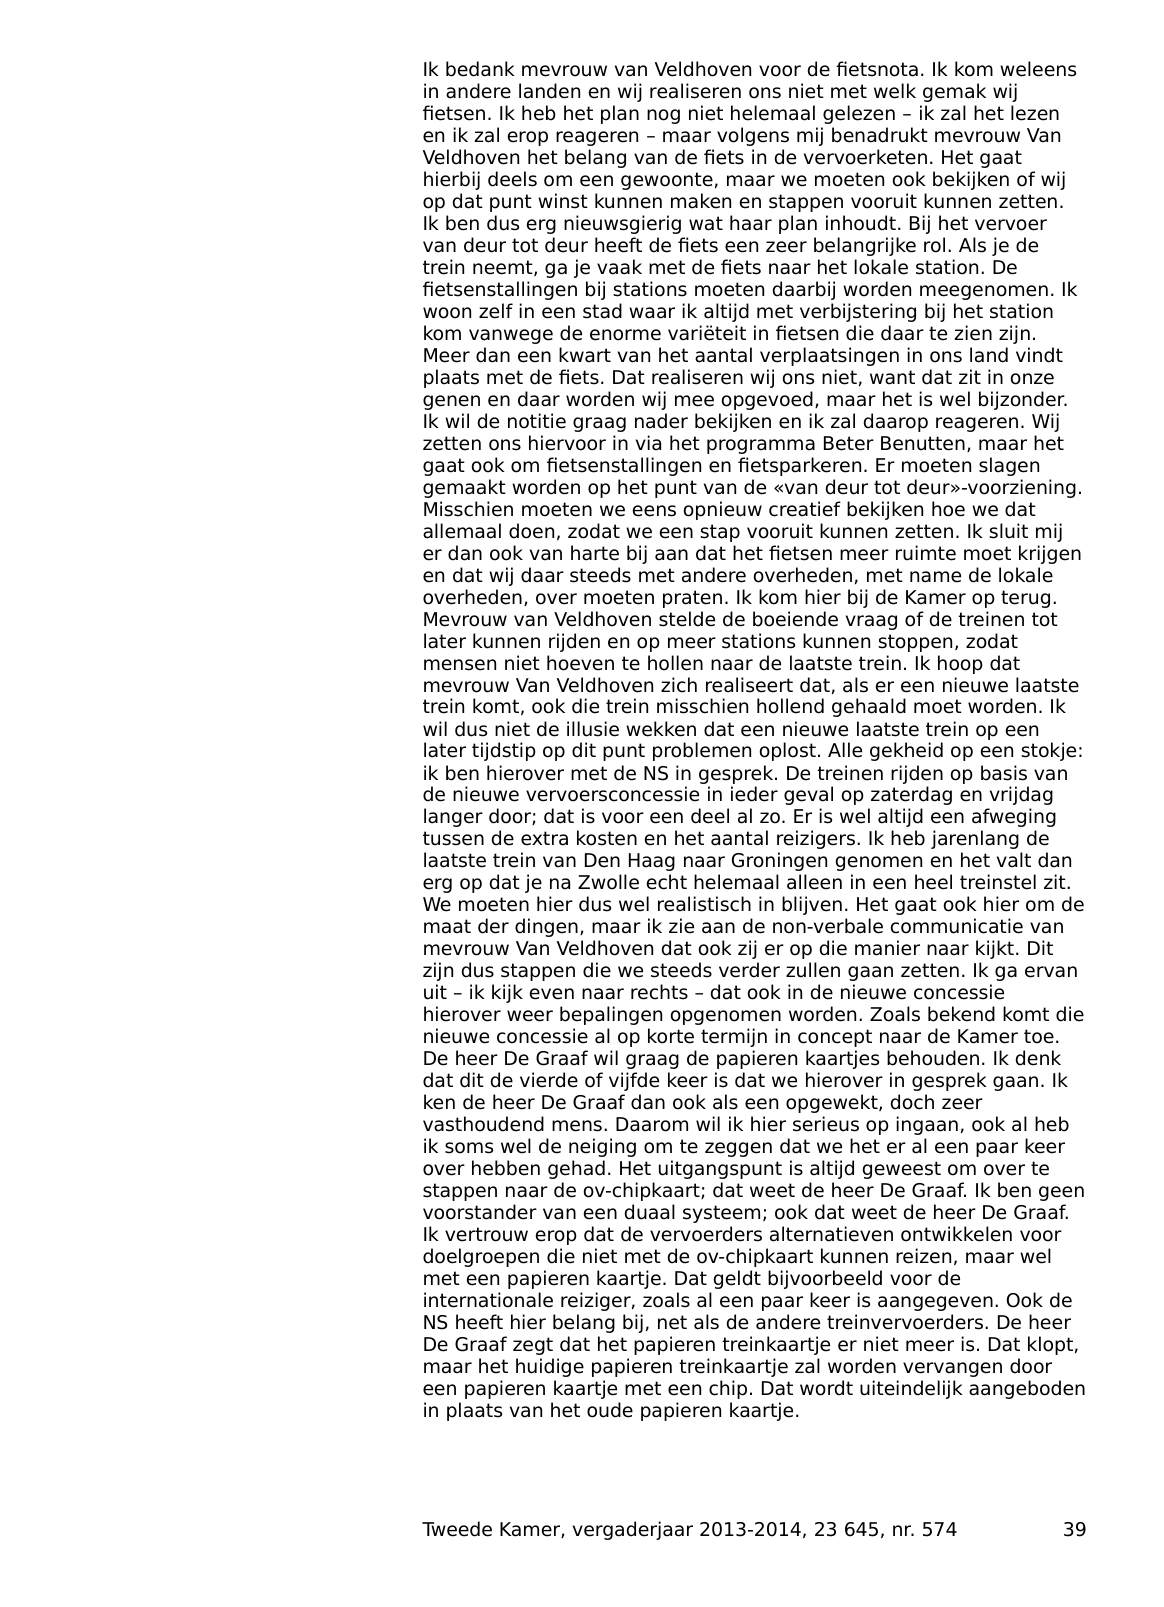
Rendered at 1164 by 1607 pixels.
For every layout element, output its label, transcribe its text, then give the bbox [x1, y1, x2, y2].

text De heer De Graaf wil graag de papieren kaartjes behouden. Ik denk dat dit de vierde of vijfde keer is dat we hierover in gesprek gaan. Ik ken de heer De Graaf dan ook als een opgewekt, doch zeer vasthoudend mens. Daarom wil ik hier serieus op ingaan, ook al heb ik soms wel de neiging om te zeggen dat we het er al een paar keer over hebben gehad. Het uitgangspunt is altijd geweest om over te stappen naar de ov-chipkaart; dat weet de heer De Graaf. Ik ben geen voorstander van een duaal systeem; ook dat weet de heer De Graaf. Ik vertrouw erop dat de vervoerders alternatieven ontwikkelen voor doelgroepen die niet met de ov-chipkaart kunnen reizen, maar wel met een papieren kaartje. Dat geldt bijvoorbeeld voor de internationale reiziger, zoals al een paar keer is aangegeven. Ook de NS heeft hier belang bij, net als de andere treinvervoerders. De heer De Graaf zegt dat het papieren treinkaartje er niet meer is. Dat klopt, maar het huidige papieren treinkaartje zal worden vervangen door een papieren kaartje met een chip. Dat wordt uiteindelijk aangeboden in plaats van het oude papieren kaartje. [422, 1048, 1087, 1422]
text Mevrouw van Veldhoven stelde de boeiende vraag of de treinen tot later kunnen rijden en op meer stations kunnen stoppen, zodat mensen niet hoeven te hollen naar de laatste trein. Ik hoop dat mevrouw Van Veldhoven zich realiseert dat, als er een nieuwe laatste trein komt, ook die trein misschien hollend gehaald moet worden. Ik wil dus niet de illusie wekken dat een nieuwe laatste trein op een later tijdstip op dit punt problemen oplost. Alle gekheid op een stokje: ik ben hierover met de NS in gesprek. De treinen rijden op basis van de nieuwe vervoersconcessie in ieder geval op zaterdag en vrijdag langer door; dat is voor een deel al zo. Er is wel altijd een afweging tussen de extra kosten en het aantal reizigers. Ik heb jarenlang de laatste trein van Den Haag naar Groningen genomen en het valt dan erg op dat je na Zwolle echt helemaal alleen in een heel treinstel zit. We moeten hier dus wel realistisch in blijven. Het gaat ook hier om de maat der dingen, maar ik zie aan de non-verbale communicatie van mevrouw Van Veldhoven dat ook zij er op die manier naar kijkt. Dit zijn dus stappen die we steeds verder zullen gaan zetten. Ik ga ervan uit – ik kijk even naar rechts – dat ook in de nieuwe concessie hierover weer bepalingen opgenomen worden. Zoals bekend komt die nieuwe concessie al op korte termijn in concept naar de Kamer toe. [422, 608, 1087, 1048]
text Ik bedank mevrouw van Veldhoven voor de fietsnota. Ik kom weleens in andere landen en wij realiseren ons niet met welk gemak wij fietsen. Ik heb het plan nog niet helemaal gelezen – ik zal het lezen en ik zal erop reageren – maar volgens mij benadrukt mevrouw Van Veldhoven het belang van de fiets in de vervoerketen. Het gaat hierbij deels om een gewoonte, maar we moeten ook bekijken of wij op dat punt winst kunnen maken en stappen vooruit kunnen zetten. Ik ben dus erg nieuwsgierig wat haar plan inhoudt. Bij het vervoer van deur tot deur heeft de fiets een zeer belangrijke rol. Als je de trein neemt, ga je vaak met de fiets naar het lokale station. De fietsenstallingen bij stations moeten daarbij worden meegenomen. Ik woon zelf in een stad waar ik altijd met verbijstering bij het station kom vanwege de enorme variëteit in fietsen die daar te zien zijn. Meer dan een kwart van het aantal verplaatsingen in ons land vindt plaats met de fiets. Dat realiseren wij ons niet, want dat zit in onze genen en daar worden wij mee opgevoed, maar het is wel bijzonder. Ik wil de notitie graag nader bekijken en ik zal daarop reageren. Wij zetten ons hiervoor in via het programma Beter Benutten, maar het gaat ook om fietsenstallingen en fietsparkeren. Er moeten slagen gemaakt worden op het punt van de «van deur tot deur»-voorziening. Misschien moeten we eens opnieuw creatief bekijken hoe we dat allemaal doen, zodat we een stap vooruit kunnen zetten. Ik sluit mij er dan ook van harte bij aan dat het fietsen meer ruimte moet krijgen en dat wij daar steeds met andere overheden, met name de lokale overheden, over moeten praten. Ik kom hier bij de Kamer op terug. [422, 59, 1087, 608]
